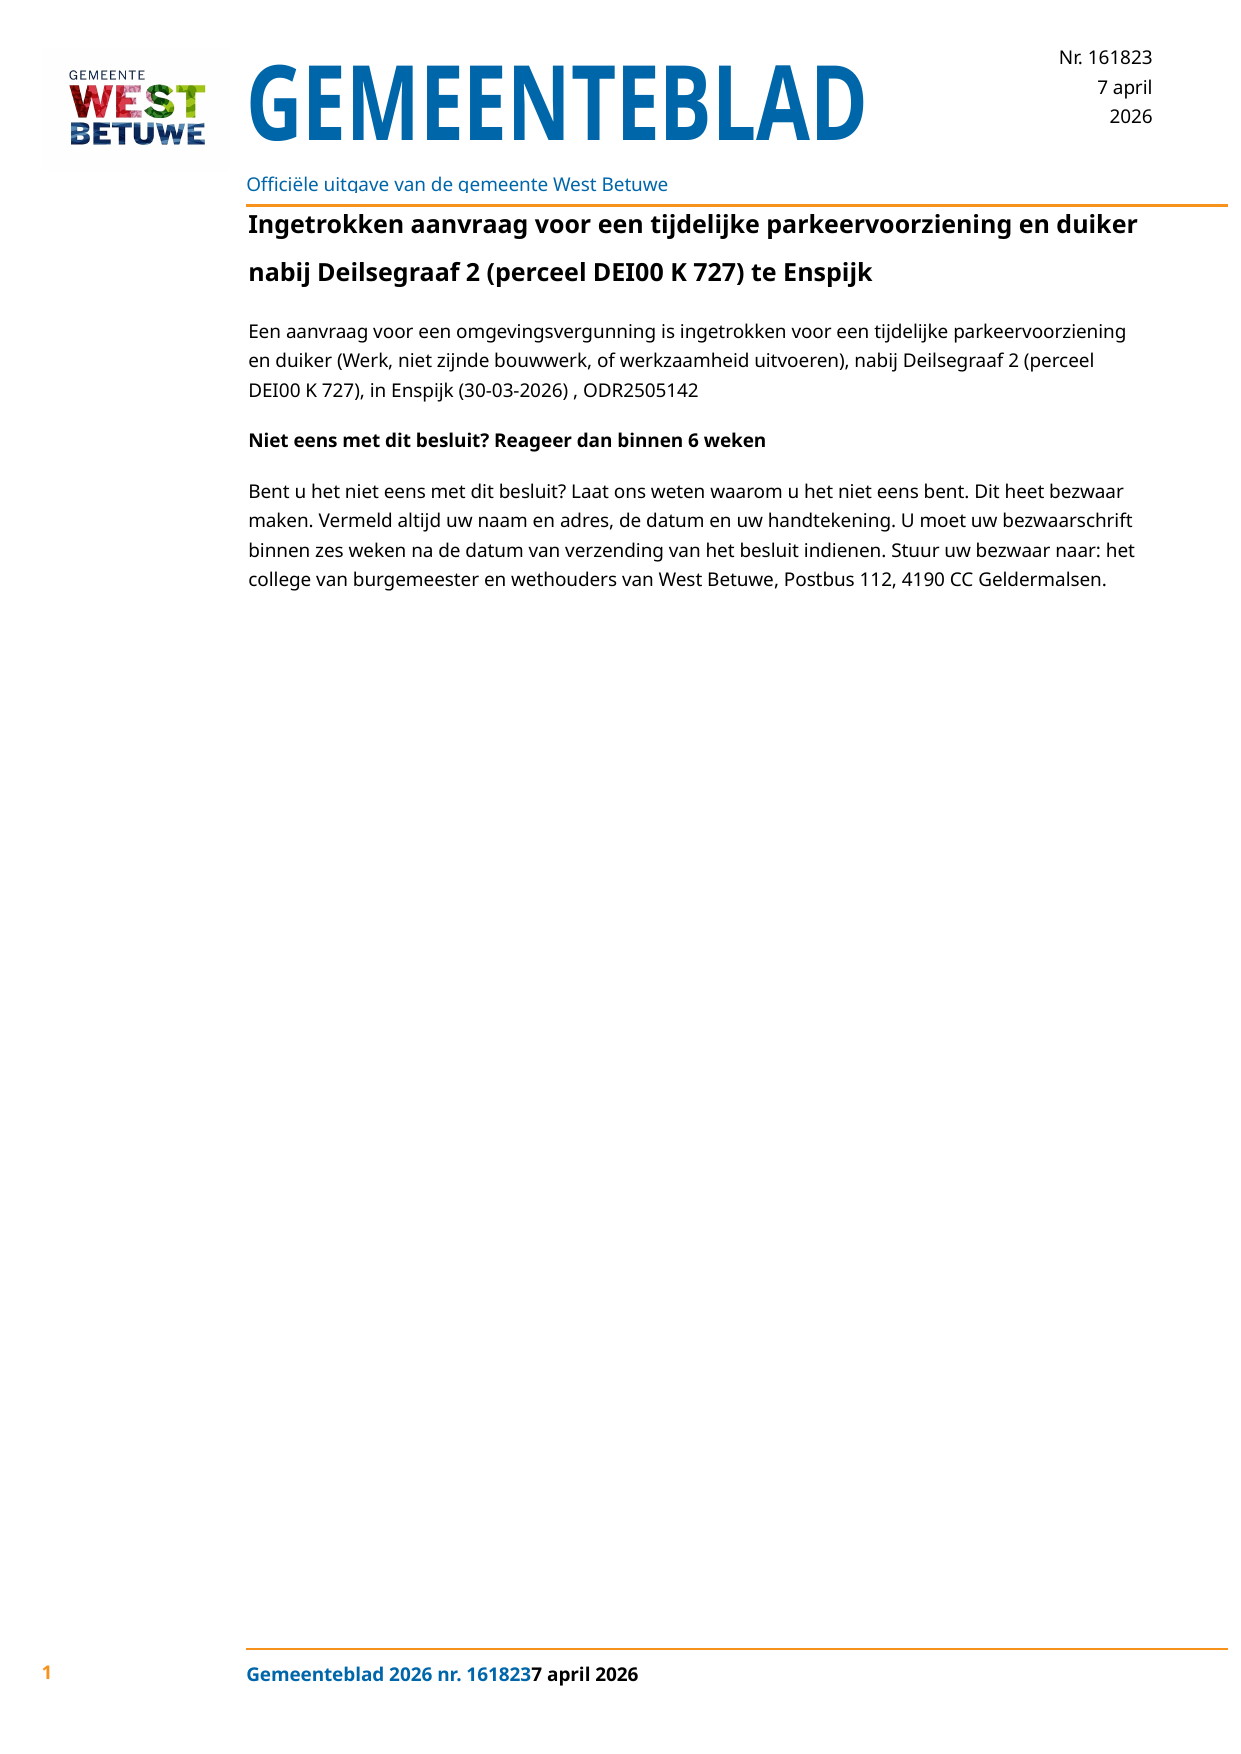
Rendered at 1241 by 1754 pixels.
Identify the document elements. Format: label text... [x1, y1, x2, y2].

picture [41, 47, 231, 172]
text Niet eens met dit besluit? Reageer dan binnen 6 weken [248, 427, 1152, 453]
text Een aanvraag voor een omgevingsvergunning is ingetrokken voor een tijdelijke parkeervoorziening en duiker (Werk, niet zijnde bouwwerk, of werkzaamheid uitvoeren), nabij Deilsegraaf 2 (perceel DEI00 K 727), in Enspijk (30-03-2026) , ODR2505142 [248, 318, 1152, 403]
text Bent u het niet eens met dit besluit? Laat ons weten waarom u het niet eens bent. Dit heet bezwaar maken. Vermeld altijd uw naam en adres, de datum en uw handtekening. U moet uw bezwaarschrift binnen zes weken na de datum van verzending van het besluit indienen. Stuur uw bezwaar naar: het college van burgemeester en wethouders van West Betuwe, Postbus 112, 4190 CC Geldermalsen. [248, 478, 1152, 592]
text Ingetrokken aanvraag voor een tijdelijke parkeervoorziening en duiker nabij Deilsegraaf 2 (perceel DEI00 K 727) te Enspijk [248, 207, 1152, 288]
